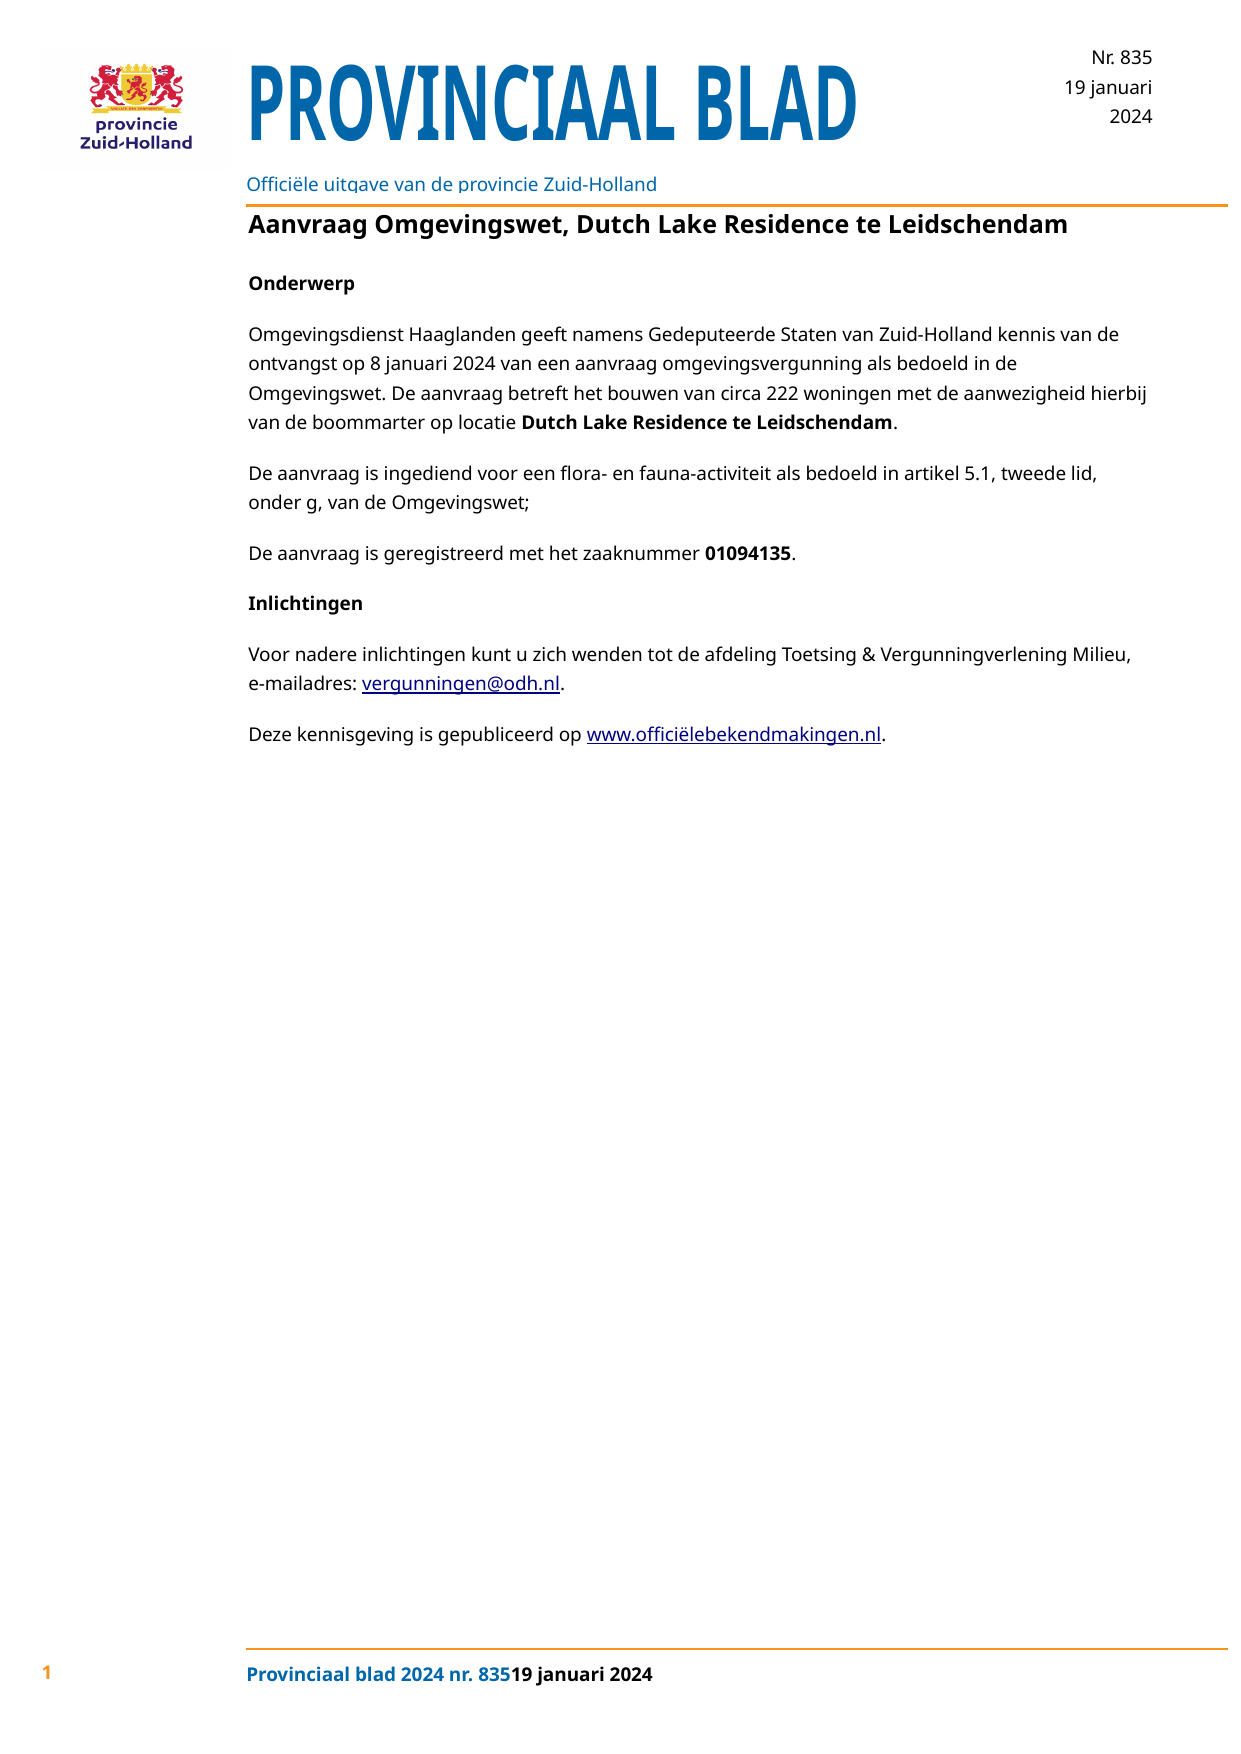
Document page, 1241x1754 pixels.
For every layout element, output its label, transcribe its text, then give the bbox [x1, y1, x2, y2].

text De aanvraag is ingediend voor een flora- en fauna-activiteit als bedoeld in artikel 5.1, tweede lid, onder g, van de Omgevingswet; [248, 460, 1152, 515]
text Onderwerp [248, 270, 1152, 296]
text Inlichtingen [248, 590, 1152, 616]
text De aanvraag is geregistreerd met het zaaknummer 01094135. [248, 540, 1152, 566]
text Deze kennisgeving is gepubliceerd op www.officiëlebekendmakingen.nl. [248, 721, 1152, 746]
text Omgevingsdienst Haaglanden geeft namens Gedeputeerde Staten van Zuid-Holland kennis van de ontvangst op 8 januari 2024 van een aanvraag omgevingsvergunning als bedoeld in de Omgevingswet. De aanvraag betreft het bouwen van circa 222 woningen met de aanwezigheid hierbij van de boommarter op locatie Dutch Lake Residence te Leidschendam. [248, 321, 1152, 435]
text Voor nadere inlichtingen kunt u zich wenden tot de afdeling Toetsing & Vergunningverlening Milieu, e-mailadres: vergunningen@odh.nl. [248, 641, 1152, 696]
picture [41, 47, 231, 172]
text Aanvraag Omgevingswet, Dutch Lake Residence te Leidschendam [248, 207, 1152, 241]
